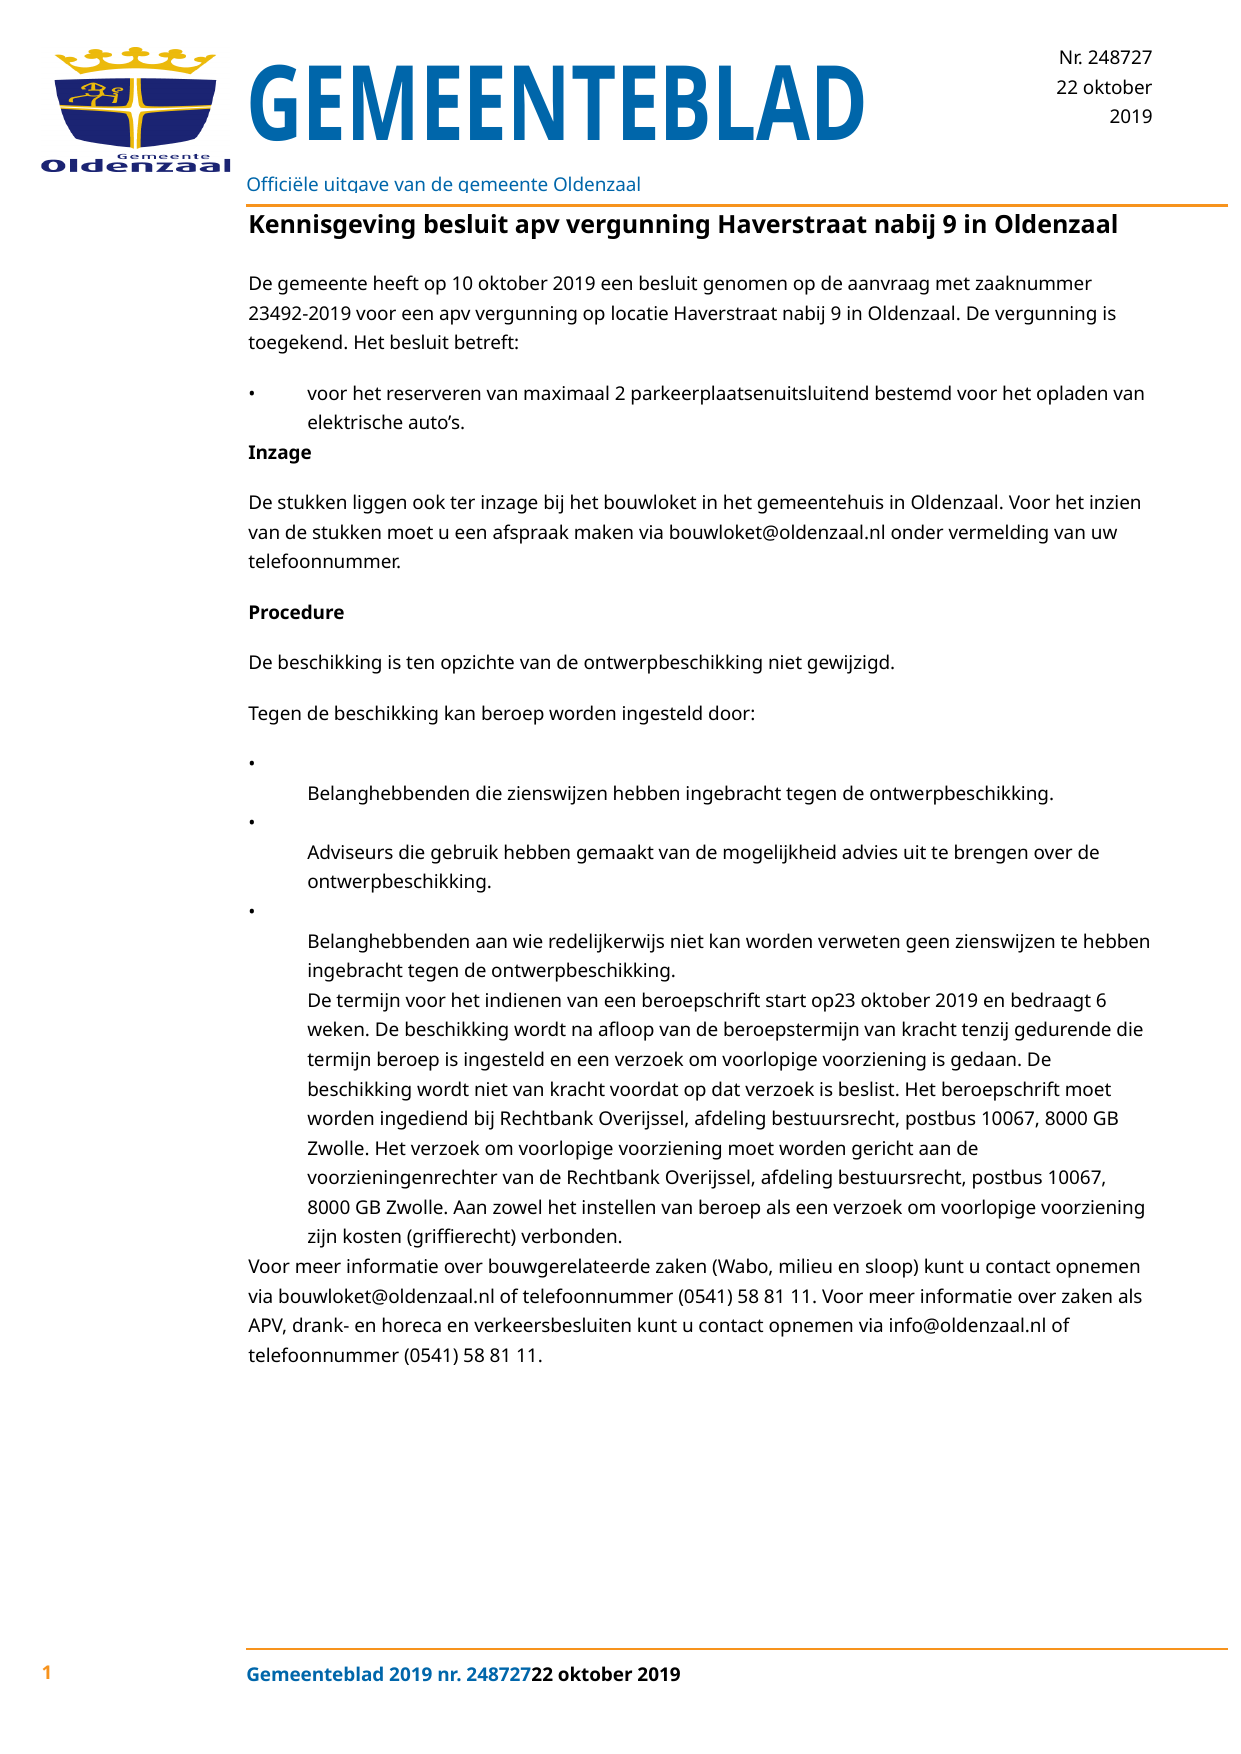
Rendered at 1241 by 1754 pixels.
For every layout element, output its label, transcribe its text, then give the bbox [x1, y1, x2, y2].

text De gemeente heeft op 10 oktober 2019 een besluit genomen op de aanvraag met zaaknummer 23492-2019 voor een apv vergunning op locatie Haverstraat nabij 9 in Oldenzaal. De vergunning is toegekend. Het besluit betreft: [248, 270, 1152, 355]
list Belanghebbenden die zienswijzen hebben ingebracht tegen de ontwerpbeschikking. [248, 780, 1152, 806]
list Belanghebbenden aan wie redelijkerwijs niet kan worden verweten geen zienswijzen te hebben ingebracht tegen de ontwerpbeschikking. [248, 928, 1152, 983]
text De stukken liggen ook ter inzage bij het bouwloket in het gemeentehuis in Oldenzaal. Voor het inzien van de stukken moet u een afspraak maken via bouwloket@oldenzaal.nl onder vermelding van uw telefoonnummer. [248, 489, 1152, 574]
text Voor meer informatie over bouwgerelateerde zaken (Wabo, milieu en sloop) kunt u contact opnemen via bouwloket@oldenzaal.nl of telefoonnummer (0541) 58 81 11. Voor meer informatie over zaken als APV, drank- en horeca en verkeersbesluiten kunt u contact opnemen via info@oldenzaal.nl of telefoonnummer (0541) 58 81 11. [248, 1253, 1152, 1368]
text Procedure [248, 599, 1152, 625]
text De beschikking is ten opzichte van de ontwerpbeschikking niet gewijzigd. [248, 649, 1152, 675]
text Inzage [248, 439, 1152, 465]
text Kennisgeving besluit apv vergunning Haverstraat nabij 9 in Oldenzaal [248, 207, 1152, 241]
list Adviseurs die gebruik hebben gemaakt van de mogelijkheid advies uit te brengen over de ontwerpbeschikking. [248, 839, 1152, 894]
list voor het reserveren van maximaal 2 parkeerplaatsenuitsluitend bestemd voor het opladen van elektrische auto’s. [248, 380, 1152, 435]
text Tegen de beschikking kan beroep worden ingesteld door: [248, 700, 1152, 726]
list De termijn voor het indienen van een beroepschrift start op23 oktober 2019 en bedraagt 6 weken. De beschikking wordt na afloop van de beroepstermijn van kracht tenzij gedurende die termijn beroep is ingesteld en een verzoek om voorlopige voorziening is gedaan. De beschikking wordt niet van kracht voordat op dat verzoek is beslist. Het beroepschrift moet worden ingediend bij Rechtbank Overijssel, afdeling bestuursrecht, postbus 10067, 8000 GB Zwolle. Het verzoek om voorlopige voorziening moet worden gericht aan de voorzieningenrechter van de Rechtbank Overijssel, afdeling bestuursrecht, postbus 10067, 8000 GB Zwolle. Aan zowel het instellen van beroep als een verzoek om voorlopige voorziening zijn kosten (griffierecht) verbonden. [248, 987, 1152, 1249]
picture [41, 47, 231, 172]
